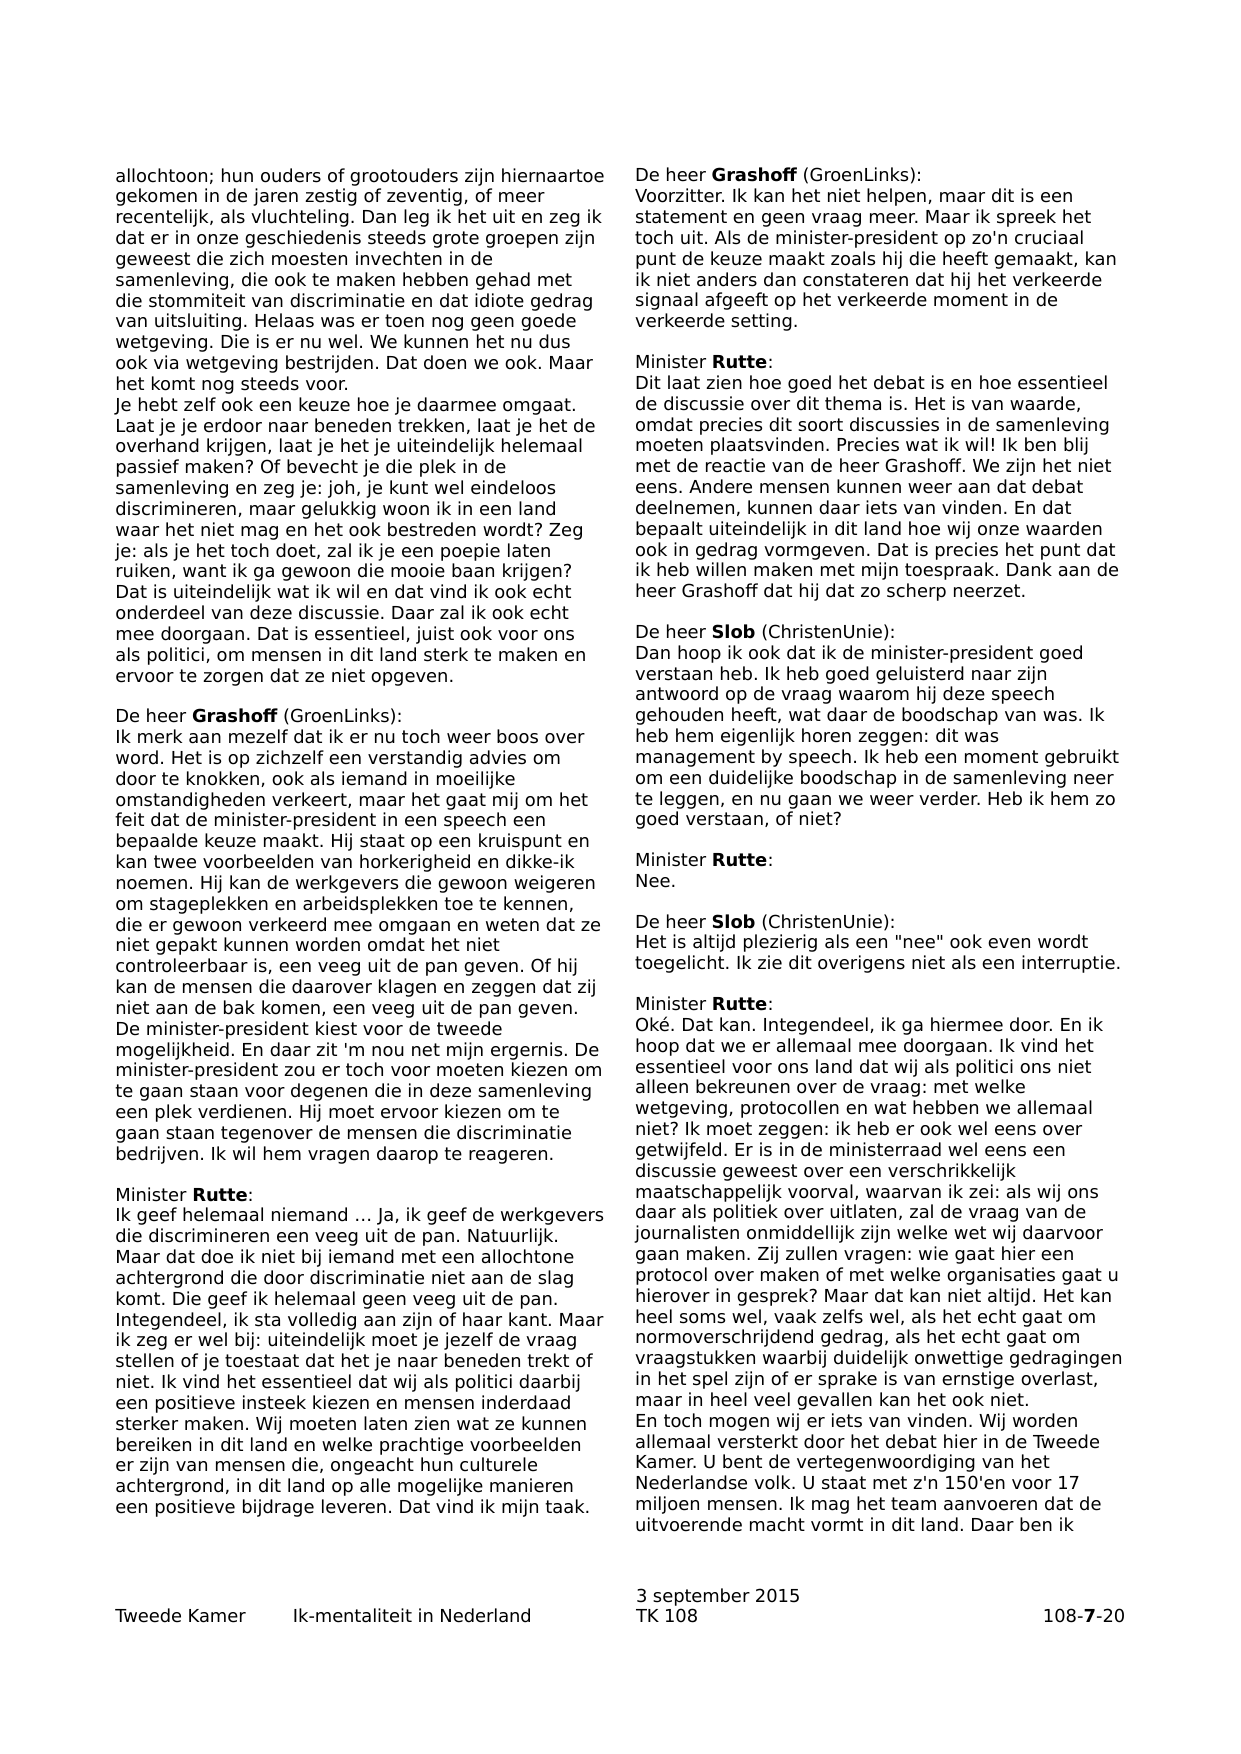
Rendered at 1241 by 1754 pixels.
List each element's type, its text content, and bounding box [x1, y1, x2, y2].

text Ik merk aan mezelf dat ik er nu toch weer boos over word. Het is op zichzelf een verstandig advies om door te knokken, ook als iemand in moeilijke omstandigheden verkeert, maar het gaat mij om het feit dat de minister-president in een speech een bepaalde keuze maakt. Hij staat op een kruispunt en kan twee voorbeelden van horkerigheid en dikke-ik noemen. Hij kan de werkgevers die gewoon weigeren om stageplekken en arbeidsplekken toe te kennen, die er gewoon verkeerd mee omgaan en weten dat ze niet gepakt kunnen worden omdat het niet controleerbaar is, een veeg uit de pan geven. Of hij kan de mensen die daarover klagen en zeggen dat zij niet aan de bak komen, een veeg uit de pan geven. De minister-president kiest voor de tweede mogelijkheid. En daar zit 'm nou net mijn ergernis. De minister-president zou er toch voor moeten kiezen om te gaan staan voor degenen die in deze samenleving een plek verdienen. Hij moet ervoor kiezen om te gaan staan tegenover de mensen die discriminatie bedrijven. Ik wil hem vragen daarop te reageren. [115, 727, 605, 1164]
text Minister Rutte: [635, 850, 1125, 871]
text De heer Grashoff (GroenLinks): [115, 706, 605, 727]
text Minister Rutte: [635, 352, 1125, 373]
text De heer Slob (ChristenUnie): [635, 622, 1125, 642]
text Je hebt zelf ook een keuze hoe je daarmee omgaat. Laat je je erdoor naar beneden trekken, laat je het de overhand krijgen, laat je het je uiteindelijk helemaal passief maken? Of bevecht je die plek in de samenleving en zeg je: joh, je kunt wel eindeloos discrimineren, maar gelukkig woon ik in een land waar het niet mag en het ook bestreden wordt? Zeg je: als je het toch doet, zal ik je een poepie laten ruiken, want ik ga gewoon die mooie baan krijgen? Dat is uiteindelijk wat ik wil en dat vind ik ook echt onderdeel van deze discussie. Daar zal ik ook echt mee doorgaan. Dat is essentieel, juist ook voor ons als politici, om mensen in dit land sterk te maken en ervoor te zorgen dat ze niet opgeven. [115, 394, 605, 686]
text Dan hoop ik ook dat ik de minister-president goed verstaan heb. Ik heb goed geluisterd naar zijn antwoord op de vraag waarom hij deze speech gehouden heeft, wat daar de boodschap van was. Ik heb hem eigenlijk horen zeggen: dit was management by speech. Ik heb een moment gebruikt om een duidelijke boodschap in de samenleving neer te leggen, en nu gaan we weer verder. Heb ik hem zo goed verstaan, of niet? [635, 642, 1125, 830]
text Dit laat zien hoe goed het debat is en hoe essentieel de discussie over dit thema is. Het is van waarde, omdat precies dit soort discussies in de samenleving moeten plaatsvinden. Precies wat ik wil! Ik ben blij met de reactie van de heer Grashoff. We zijn het niet eens. Andere mensen kunnen weer aan dat debat deelnemen, kunnen daar iets van vinden. En dat bepaalt uiteindelijk in dit land hoe wij onze waarden ook in gedrag vormgeven. Dat is precies het punt dat ik heb willen maken met mijn toespraak. Dank aan de heer Grashoff dat hij dat zo scherp neerzet. [635, 373, 1125, 602]
text De heer Slob (ChristenUnie): [635, 912, 1125, 932]
text Minister Rutte: [635, 994, 1125, 1015]
text allochtoon; hun ouders of grootouders zijn hiernaartoe gekomen in de jaren zestig of zeventig, of meer recentelijk, als vluchteling. Dan leg ik het uit en zeg ik dat er in onze geschiedenis steeds grote groepen zijn geweest die zich moesten invechten in de samenleving, die ook te maken hebben gehad met die stommiteit van discriminatie en dat idiote gedrag van uitsluiting. Helaas was er toen nog geen goede wetgeving. Die is er nu wel. We kunnen het nu dus ook via wetgeving bestrijden. Dat doen we ook. Maar het komt nog steeds voor. [115, 165, 605, 394]
text Minister Rutte: [115, 1184, 605, 1205]
text Ik geef helemaal niemand … Ja, ik geef de werkgevers die discrimineren een veeg uit de pan. Natuurlijk. Maar dat doe ik niet bij iemand met een allochtone achtergrond die door discriminatie niet aan de slag komt. Die geef ik helemaal geen veeg uit de pan. Integendeel, ik sta volledig aan zijn of haar kant. Maar ik zeg er wel bij: uiteindelijk moet je jezelf de vraag stellen of je toestaat dat het je naar beneden trekt of niet. Ik vind het essentieel dat wij als politici daarbij een positieve insteek kiezen en mensen inderdaad sterker maken. Wij moeten laten zien wat ze kunnen bereiken in dit land en welke prachtige voorbeelden er zijn van mensen die, ongeacht hun culturele achtergrond, in dit land op alle mogelijke manieren een positieve bijdrage leveren. Dat vind ik mijn taak. [115, 1205, 605, 1518]
text Nee. [635, 871, 1125, 892]
text Oké. Dat kan. Integendeel, ik ga hiermee door. En ik hoop dat we er allemaal mee doorgaan. Ik vind het essentieel voor ons land dat wij als politici ons niet alleen bekreunen over de vraag: met welke wetgeving, protocollen en wat hebben we allemaal niet? Ik moet zeggen: ik heb er ook wel eens over getwijfeld. Er is in de ministerraad wel eens een discussie geweest over een verschrikkelijk maatschappelijk voorval, waarvan ik zei: als wij ons daar als politiek over uitlaten, zal de vraag van de journalisten onmiddellijk zijn welke wet wij daarvoor gaan maken. Zij zullen vragen: wie gaat hier een protocol over maken of met welke organisaties gaat u hierover in gesprek? Maar dat kan niet altijd. Het kan heel soms wel, vaak zelfs wel, als het echt gaat om normoverschrijdend gedrag, als het echt gaat om vraagstukken waarbij duidelijk onwettige gedragingen in het spel zijn of er sprake is van ernstige overlast, maar in heel veel gevallen kan het ook niet. [635, 1015, 1125, 1411]
text Het is altijd plezierig als een "nee" ook even wordt toegelicht. Ik zie dit overigens niet als een interruptie. [635, 932, 1125, 974]
text En toch mogen wij er iets van vinden. Wij worden allemaal versterkt door het debat hier in de Tweede Kamer. U bent de vertegenwoordiging van het Nederlandse volk. U staat met z'n 150'en voor 17 miljoen mensen. Ik mag het team aanvoeren dat de uitvoerende macht vormt in dit land. Daar ben ik [635, 1411, 1125, 1536]
text De heer Grashoff (GroenLinks): [635, 165, 1125, 186]
text Voorzitter. Ik kan het niet helpen, maar dit is een statement en geen vraag meer. Maar ik spreek het toch uit. Als de minister-president op zo'n cruciaal punt de keuze maakt zoals hij die heeft gemaakt, kan ik niet anders dan constateren dat hij het verkeerde signaal afgeeft op het verkeerde moment in de verkeerde setting. [635, 186, 1125, 332]
